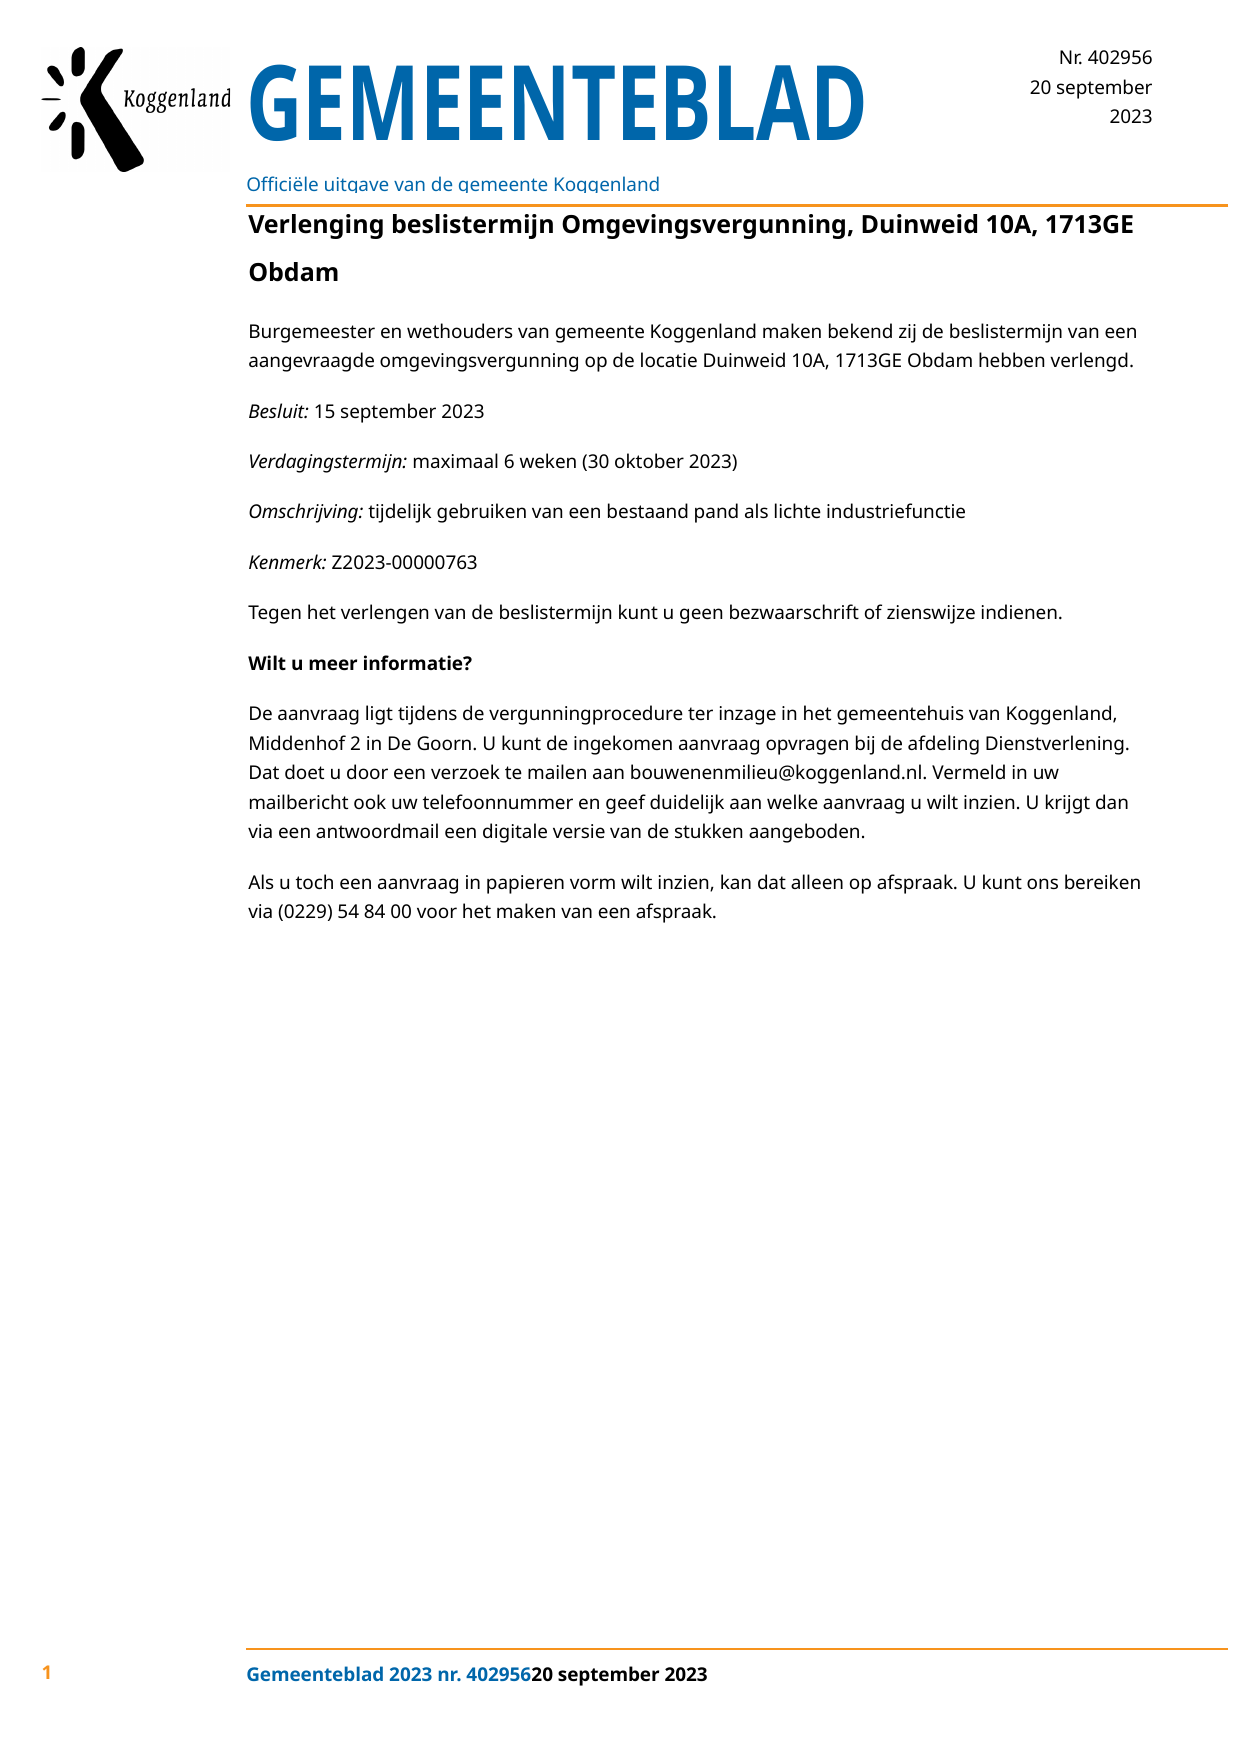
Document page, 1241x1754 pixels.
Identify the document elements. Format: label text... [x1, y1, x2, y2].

picture [41, 47, 231, 172]
text De aanvraag ligt tijdens de vergunningprocedure ter inzage in het gemeentehuis van Koggenland, Middenhof 2 in De Goorn. U kunt de ingekomen aanvraag opvragen bij de afdeling Dienstverlening. Dat doet u door een verzoek te mailen aan bouwenenmilieu@koggenland.nl. Vermeld in uw mailbericht ook uw telefoonnummer en geef duidelijk aan welke aanvraag u wilt inzien. U krijgt dan via een antwoordmail een digitale versie van de stukken aangeboden. [248, 700, 1152, 844]
text Kenmerk: Z2023-00000763 [248, 549, 1152, 575]
text Tegen het verlengen van de beslistermijn kunt u geen bezwaarschrift of zienswijze indienen. [248, 599, 1152, 625]
text Omschrijving: tijdelijk gebruiken van een bestaand pand als lichte industriefunctie [248, 499, 1152, 524]
text Burgemeester en wethouders van gemeente Koggenland maken bekend zij de beslistermijn van een aangevraagde omgevingsvergunning op de locatie Duinweid 10A, 1713GE Obdam hebben verlengd. [248, 318, 1152, 373]
text Besluit: 15 september 2023 [248, 398, 1152, 424]
text Verlenging beslistermijn Omgevingsvergunning, Duinweid 10A, 1713GE Obdam [248, 207, 1152, 288]
text Wilt u meer informatie? [248, 650, 1152, 676]
text Als u toch een aanvraag in papieren vorm wilt inzien, kan dat alleen op afspraak. U kunt ons bereiken via (0229) 54 84 00 voor het maken van een afspraak. [248, 869, 1152, 924]
text Verdagingstermijn: maximaal 6 weken (30 oktober 2023) [248, 448, 1152, 474]
